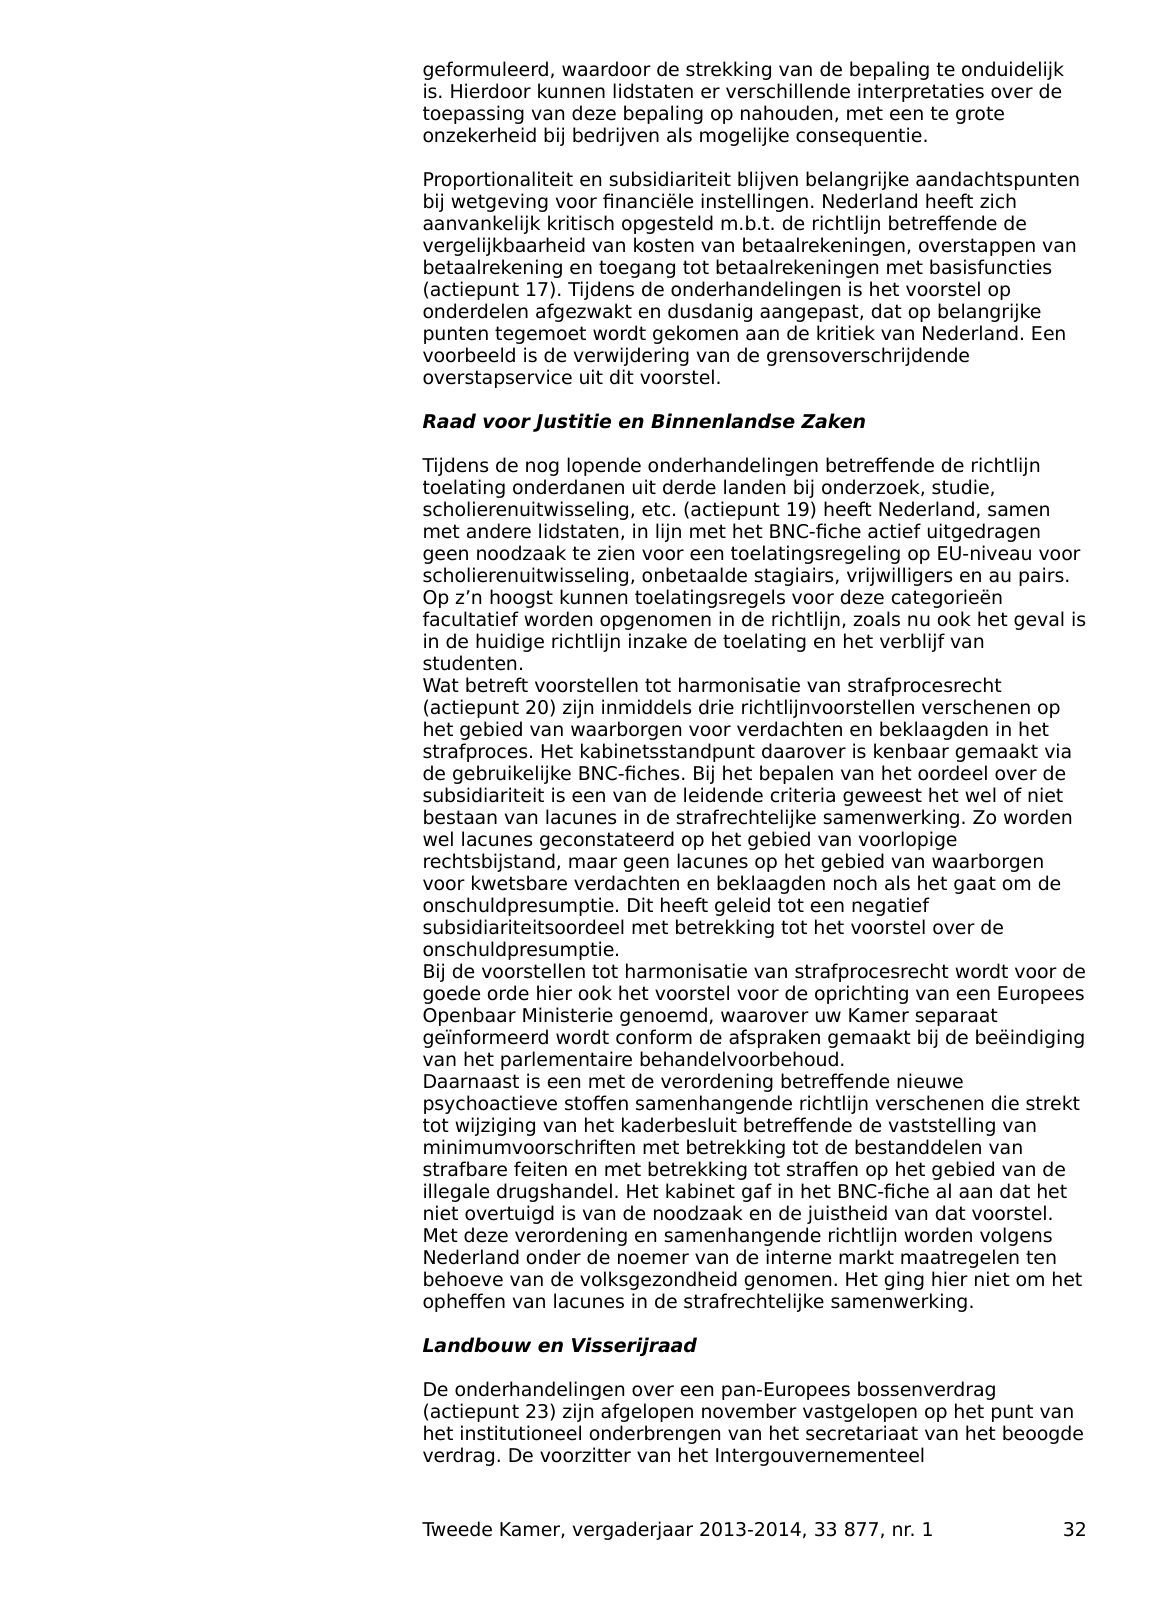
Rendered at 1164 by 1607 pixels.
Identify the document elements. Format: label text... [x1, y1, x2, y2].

text geformuleerd, waardoor de strekking van de bepaling te onduidelijk is. Hierdoor kunnen lidstaten er verschillende interpretaties over de toepassing van deze bepaling op nahouden, met een te grote onzekerheid bij bedrijven als mogelijke consequentie. [422, 59, 1087, 147]
text Bij de voorstellen tot harmonisatie van strafprocesrecht wordt voor de goede orde hier ook het voorstel voor de oprichting van een Europees Openbaar Ministerie genoemd, waarover uw Kamer separaat geïnformeerd wordt conform de afspraken gemaakt bij de beëindiging van het parlementaire behandelvoorbehoud. [422, 961, 1087, 1071]
subtitle Raad voor Justitie en Binnenlandse Zaken [422, 411, 1087, 433]
text Proportionaliteit en subsidiariteit blijven belangrijke aandachtspunten bij wetgeving voor financiële instellingen. Nederland heeft zich aanvankelijk kritisch opgesteld m.b.t. de richtlijn betreffende de vergelijkbaarheid van kosten van betaalrekeningen, overstappen van betaalrekening en toegang tot betaalrekeningen met basisfuncties (actiepunt 17). Tijdens de onderhandelingen is het voorstel op onderdelen afgezwakt en dusdanig aangepast, dat op belangrijke punten tegemoet wordt gekomen aan de kritiek van Nederland. Een voorbeeld is de verwijdering van de grensoverschrijdende overstapservice uit dit voorstel. [422, 169, 1087, 389]
text Tijdens de nog lopende onderhandelingen betreffende de richtlijn toelating onderdanen uit derde landen bij onderzoek, studie, scholierenuitwisseling, etc. (actiepunt 19) heeft Nederland, samen met andere lidstaten, in lijn met het BNC-fiche actief uitgedragen geen noodzaak te zien voor een toelatingsregeling op EU-niveau voor scholierenuitwisseling, onbetaalde stagiairs, vrijwilligers en au pairs. Op z’n hoogst kunnen toelatingsregels voor deze categorieën facultatief worden opgenomen in de richtlijn, zoals nu ook het geval is in de huidige richtlijn inzake de toelating en het verblijf van studenten. [422, 455, 1087, 675]
text Daarnaast is een met de verordening betreffende nieuwe psychoactieve stoffen samenhangende richtlijn verschenen die strekt tot wijziging van het kaderbesluit betreffende de vaststelling van minimumvoorschriften met betrekking tot de bestanddelen van strafbare feiten en met betrekking tot straffen op het gebied van de illegale drugshandel. Het kabinet gaf in het BNC-fiche al aan dat het niet overtuigd is van de noodzaak en de juistheid van dat voorstel. Met deze verordening en samenhangende richtlijn worden volgens Nederland onder de noemer van de interne markt maatregelen ten behoeve van de volksgezondheid genomen. Het ging hier niet om het opheffen van lacunes in de strafrechtelijke samenwerking. [422, 1071, 1087, 1312]
text De onderhandelingen over een pan-Europees bossenverdrag (actiepunt 23) zijn afgelopen november vastgelopen op het punt van het institutioneel onderbrengen van het secretariaat van het beoogde verdrag. De voorzitter van het Intergouvernementeel [422, 1379, 1087, 1467]
subtitle Landbouw en Visserijraad [422, 1335, 1087, 1357]
text Wat betreft voorstellen tot harmonisatie van strafprocesrecht (actiepunt 20) zijn inmiddels drie richtlijnvoorstellen verschenen op het gebied van waarborgen voor verdachten en beklaagden in het strafproces. Het kabinetsstandpunt daarover is kenbaar gemaakt via de gebruikelijke BNC-fiches. Bij het bepalen van het oordeel over de subsidiariteit is een van de leidende criteria geweest het wel of niet bestaan van lacunes in de strafrechtelijke samenwerking. Zo worden wel lacunes geconstateerd op het gebied van voorlopige rechtsbijstand, maar geen lacunes op het gebied van waarborgen voor kwetsbare verdachten en beklaagden noch als het gaat om de onschuldpresumptie. Dit heeft geleid tot een negatief subsidiariteitsoordeel met betrekking tot het voorstel over de onschuldpresumptie. [422, 675, 1087, 961]
